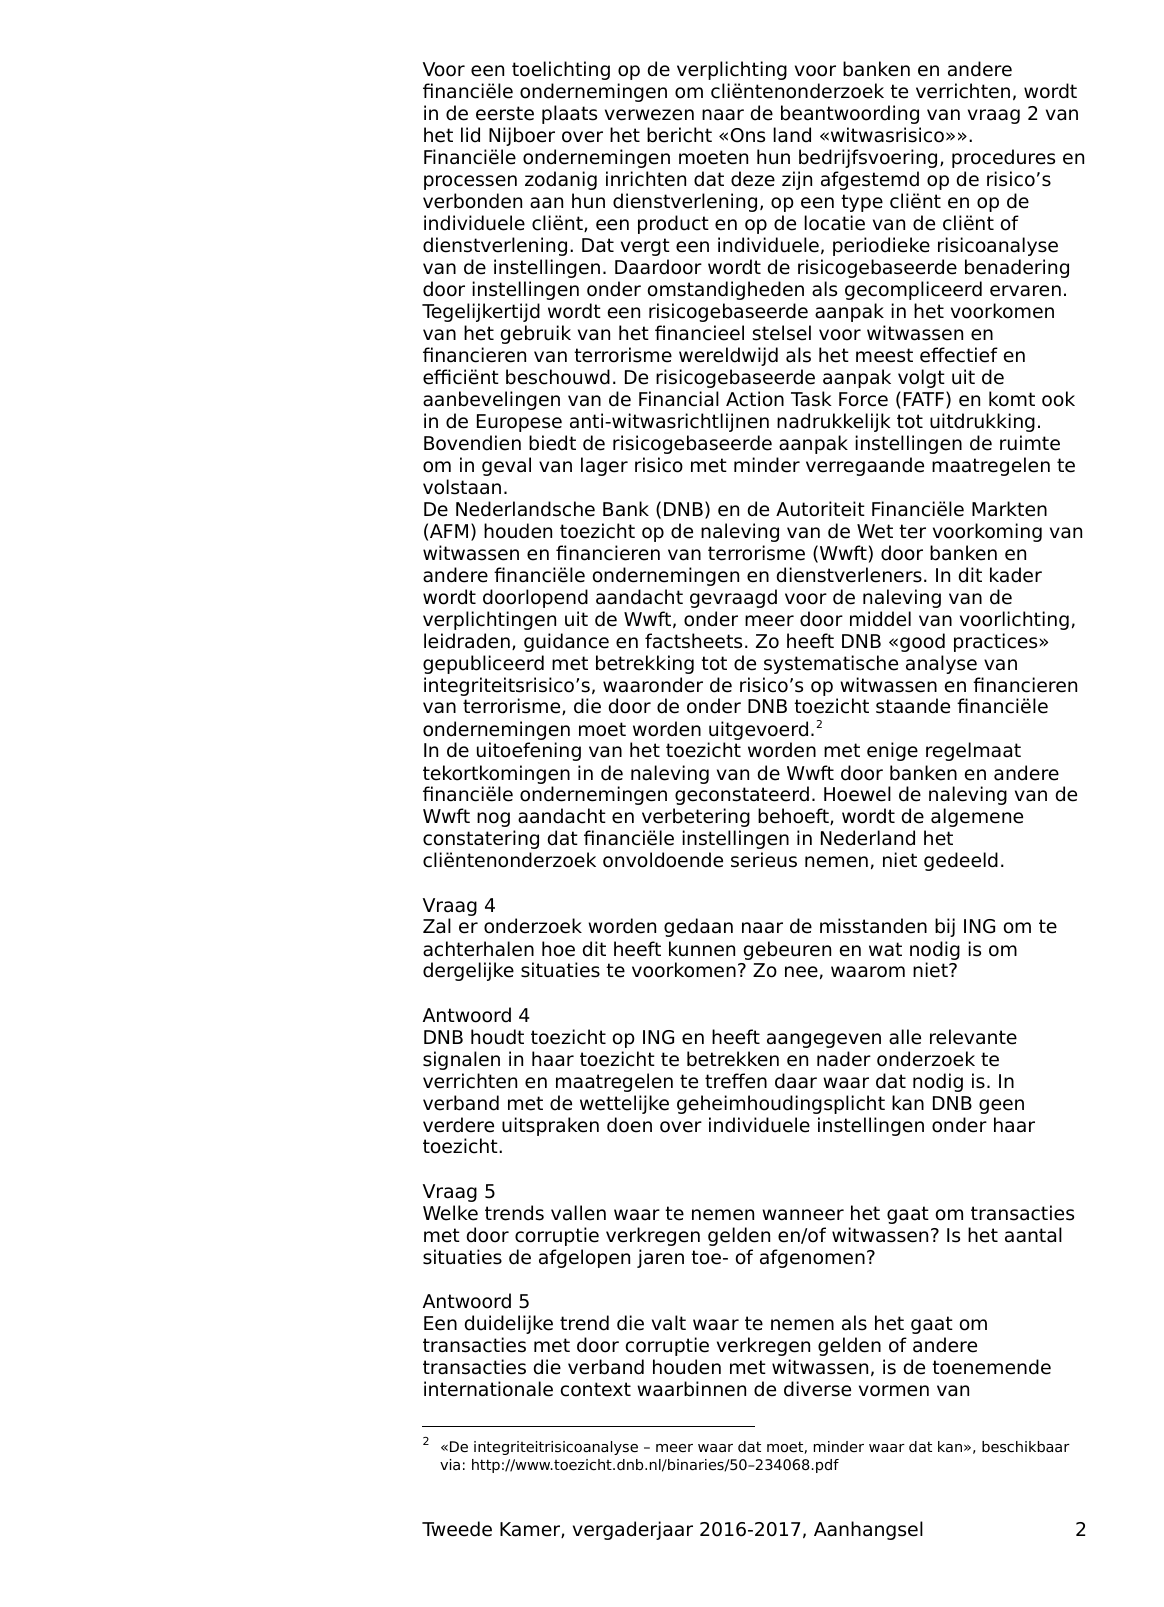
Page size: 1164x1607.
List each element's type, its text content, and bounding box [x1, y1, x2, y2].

text DNB houdt toezicht op ING en heeft aangegeven alle relevante signalen in haar toezicht te betrekken en nader onderzoek te verrichten en maatregelen te treffen daar waar dat nodig is. In verband met de wettelijke geheimhoudingsplicht kan DNB geen verdere uitspraken doen over individuele instellingen onder haar toezicht. [422, 1027, 1087, 1158]
text Tegelijkertijd wordt een risicogebaseerde aanpak in het voorkomen van het gebruik van het financieel stelsel voor witwassen en financieren van terrorisme wereldwijd als het meest effectief en efficiënt beschouwd. De risicogebaseerde aanpak volgt uit de aanbevelingen van de Financial Action Task Force (FATF) en komt ook in de Europese anti-witwasrichtlijnen nadrukkelijk tot uitdrukking. Bovendien biedt de risicogebaseerde aanpak instellingen de ruimte om in geval van lager risico met minder verregaande maatregelen te volstaan. [422, 301, 1087, 499]
text Antwoord 5 [422, 1291, 1087, 1313]
text Vraag 5 [422, 1181, 1087, 1203]
text Welke trends vallen waar te nemen wanneer het gaat om transacties met door corruptie verkregen gelden en/of witwassen? Is het aantal situaties de afgelopen jaren toe- of afgenomen? [422, 1203, 1087, 1268]
text Een duidelijke trend die valt waar te nemen als het gaat om transacties met door corruptie verkregen gelden of andere transacties die verband houden met witwassen, is de toenemende internationale context waarbinnen de diverse vormen van [422, 1313, 1087, 1401]
text Antwoord 4 [422, 1004, 1087, 1027]
text Financiële ondernemingen moeten hun bedrijfsvoering, procedures en processen zodanig inrichten dat deze zijn afgestemd op de risico’s verbonden aan hun dienstverlening, op een type cliënt en op de individuele cliënt, een product en op de locatie van de cliënt of dienstverlening. Dat vergt een individuele, periodieke risicoanalyse van de instellingen. Daardoor wordt de risicogebaseerde benadering door instellingen onder omstandigheden als gecompliceerd ervaren. [422, 147, 1087, 301]
text Zal er onderzoek worden gedaan naar de misstanden bij ING om te achterhalen hoe dit heeft kunnen gebeuren en wat nodig is om dergelijke situaties te voorkomen? Zo nee, waarom niet? [422, 916, 1087, 982]
text In de uitoefening van het toezicht worden met enige regelmaat tekortkomingen in de naleving van de Wwft door banken en andere financiële ondernemingen geconstateerd. Hoewel de naleving van de Wwft nog aandacht en verbetering behoeft, wordt de algemene constatering dat financiële instellingen in Nederland het cliëntenonderzoek onvoldoende serieus nemen, niet gedeeld. [422, 740, 1087, 872]
text De Nederlandsche Bank (DNB) en de Autoriteit Financiële Markten (AFM) houden toezicht op de naleving van de Wet ter voorkoming van witwassen en financieren van terrorisme (Wwft) door banken en andere financiële ondernemingen en dienstverleners. In dit kader wordt doorlopend aandacht gevraagd voor de naleving van de verplichtingen uit de Wwft, onder meer door middel van voorlichting, leidraden, guidance en factsheets. Zo heeft DNB «good practices» gepubliceerd met betrekking tot de systematische analyse van integriteitsrisico’s, waaronder de risico’s op witwassen en financieren van terrorisme, die door de onder DNB toezicht staande financiële ondernemingen moet worden uitgevoerd. [422, 499, 1087, 740]
text Vraag 4 [422, 894, 1087, 916]
text «De integriteitrisicoanalyse – meer waar dat moet, minder waar dat kan», beschikbaar via: http://www.toezicht.dnb.nl/binaries/50–234068.pdf [422, 1435, 1087, 1474]
text Voor een toelichting op de verplichting voor banken en andere financiële ondernemingen om cliëntenonderzoek te verrichten, wordt in de eerste plaats verwezen naar de beantwoording van vraag 2 van het lid Nijboer over het bericht «Ons land «witwasrisico»». [422, 59, 1087, 147]
